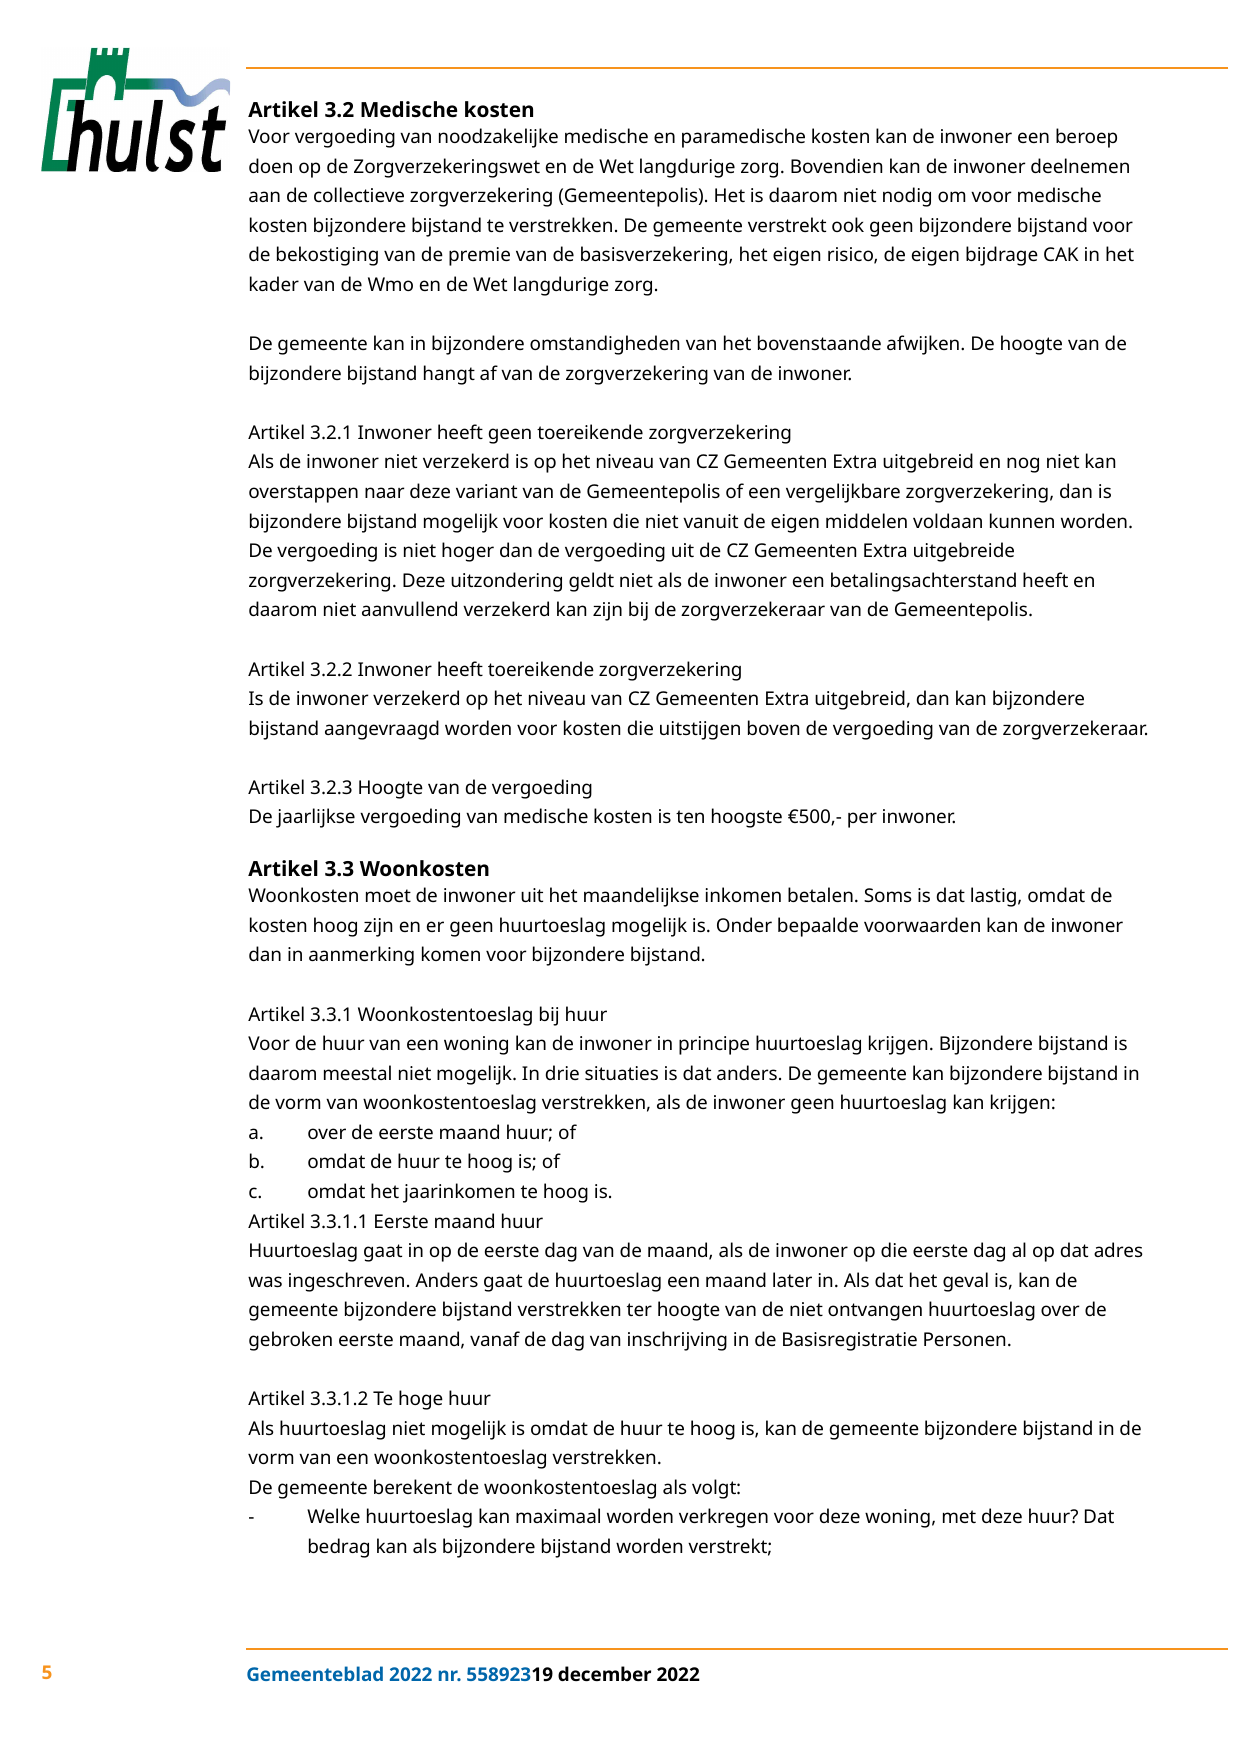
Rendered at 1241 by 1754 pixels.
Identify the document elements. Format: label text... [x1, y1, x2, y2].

text Artikel 3.2.3 Hoogte van de vergoeding [248, 774, 1152, 800]
list omdat de huur te hoog is; of [248, 1149, 1152, 1174]
text Als de inwoner niet verzekerd is op het niveau van CZ Gemeenten Extra uitgebreid en nog niet kan overstappen naar deze variant van de Gemeentepolis of een vergelijkbare zorgverzekering, dan is bijzondere bijstand mogelijk voor kosten die niet vanuit de eigen middelen voldaan kunnen worden. De vergoeding is niet hoger dan de vergoeding uit de CZ Gemeenten Extra uitgebreide zorgverzekering. Deze uitzondering geldt niet als de inwoner een betalingsachterstand heeft en daarom niet aanvullend verzekerd kan zijn bij de zorgverzekeraar van de Gemeentepolis. [248, 449, 1152, 622]
text Huurtoeslag gaat in op de eerste dag van de maand, als de inwoner op die eerste dag al op dat adres was ingeschreven. Anders gaat de huurtoeslag een maand later in. Als dat het geval is, kan de gemeente bijzondere bijstand verstrekken ter hoogte van de niet ontvangen huurtoeslag over de gebroken eerste maand, vanaf de dag van inschrijving in de Basisregistratie Personen. [248, 1237, 1152, 1352]
list over de eerste maand huur; of [248, 1119, 1152, 1145]
picture [41, 47, 231, 172]
text De gemeente kan in bijzondere omstandigheden van het bovenstaande afwijken. De hoogte van de bijzondere bijstand hangt af van de zorgverzekering van de inwoner. [248, 330, 1152, 386]
text Artikel 3.3.1 Woonkostentoeslag bij huur [248, 1001, 1152, 1027]
text Voor vergoeding van noodzakelijke medische en paramedische kosten kan de inwoner een beroep doen op de Zorgverzekeringswet en de Wet langdurige zorg. Bovendien kan de inwoner deelnemen aan de collectieve zorgverzekering (Gemeentepolis). Het is daarom niet nodig om voor medische kosten bijzondere bijstand te verstrekken. De gemeente verstrekt ook geen bijzondere bijstand voor de bekostiging van de premie van de basisverzekering, het eigen risico, de eigen bijdrage CAK in het kader van de Wmo en de Wet langdurige zorg. [248, 123, 1152, 297]
text Artikel 3.2.1 Inwoner heeft geen toereikende zorgverzekering [248, 419, 1152, 445]
text Artikel 3.3 Woonkosten [248, 854, 1152, 882]
text Artikel 3.3.1.1 Eerste maand huur [248, 1208, 1152, 1234]
text Artikel 3.3.1.2 Te hoge huur [248, 1385, 1152, 1411]
text Als huurtoeslag niet mogelijk is omdat de huur te hoog is, kan de gemeente bijzondere bijstand in de vorm van een woonkostentoeslag verstrekken. [248, 1415, 1152, 1470]
list omdat het jaarinkomen te hoog is. [248, 1178, 1152, 1204]
text Voor de huur van een woning kan de inwoner in principe huurtoeslag krijgen. Bijzondere bijstand is daarom meestal niet mogelijk. In drie situaties is dat anders. De gemeente kan bijzondere bijstand in de vorm van woonkostentoeslag verstrekken, als de inwoner geen huurtoeslag kan krijgen: [248, 1030, 1152, 1115]
text Artikel 3.2 Medische kosten [248, 95, 1152, 123]
text Is de inwoner verzekerd op het niveau van CZ Gemeenten Extra uitgebreid, dan kan bijzondere bijstand aangevraagd worden voor kosten die uitstijgen boven de vergoeding van de zorgverzekeraar. [248, 685, 1152, 741]
text Woonkosten moet de inwoner uit het maandelijkse inkomen betalen. Soms is dat lastig, omdat de kosten hoog zijn en er geen huurtoeslag mogelijk is. Onder bepaalde voorwaarden kan de inwoner dan in aanmerking komen voor bijzondere bijstand. [248, 882, 1152, 967]
text Artikel 3.2.2 Inwoner heeft toereikende zorgverzekering [248, 656, 1152, 681]
list Welke huurtoeslag kan maximaal worden verkregen voor deze woning, met deze huur? Dat bedrag kan als bijzondere bijstand worden verstrekt; [248, 1504, 1152, 1559]
text De gemeente berekent de woonkostentoeslag als volgt: [248, 1474, 1152, 1500]
text De jaarlijkse vergoeding van medische kosten is ten hoogste €500,- per inwoner. [248, 804, 1152, 829]
